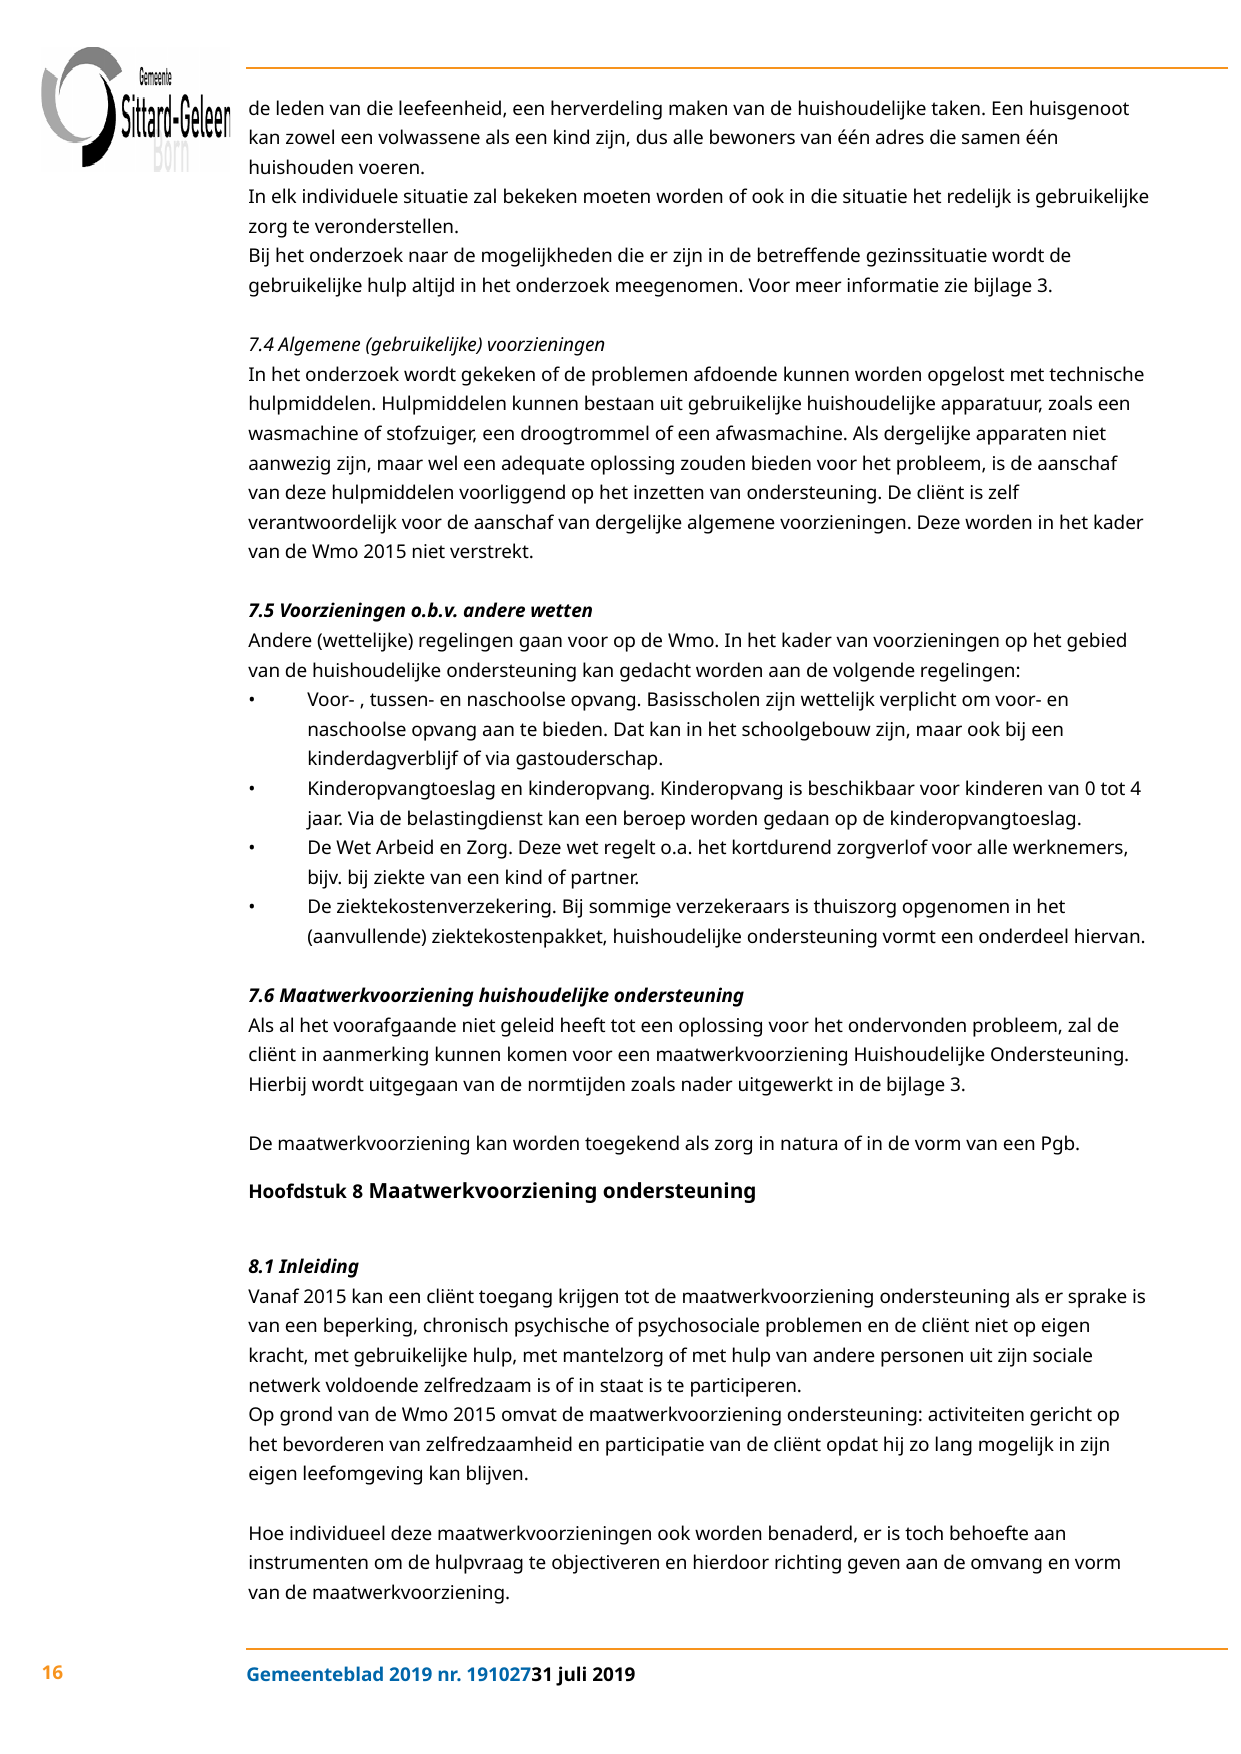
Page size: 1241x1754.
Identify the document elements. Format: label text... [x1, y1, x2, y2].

text 7.6 Maatwerkvoorziening huishoudelijke ondersteuning [248, 982, 1152, 1008]
list De ziektekostenverzekering. Bij sommige verzekeraars is thuiszorg opgenomen in het (aanvullende) ziektekostenpakket, huishoudelijke ondersteuning vormt een onderdeel hiervan. [248, 893, 1152, 949]
list De Wet Arbeid en Zorg. Deze wet regelt o.a. het kortdurend zorgverlof voor alle werknemers, bijv. bij ziekte van een kind of partner. [248, 834, 1152, 890]
text De maatwerkvoorziening kan worden toegekend als zorg in natura of in de vorm van een Pgb. [248, 1130, 1152, 1156]
text Als al het voorafgaande niet geleid heeft tot een oplossing voor het ondervonden probleem, zal de cliënt in aanmerking kunnen komen voor een maatwerkvoorziening Huishoudelijke Ondersteuning. Hierbij wordt uitgegaan van de normtijden zoals nader uitgewerkt in de bijlage 3. [248, 1012, 1152, 1097]
text In elk individuele situatie zal bekeken moeten worden of ook in die situatie het redelijk is gebruikelijke zorg te veronderstellen. [248, 183, 1152, 239]
list Voor- , tussen- en naschoolse opvang. Basisscholen zijn wettelijk verplicht om voor- en naschoolse opvang aan te bieden. Dat kan in het schoolgebouw zijn, maar ook bij een kinderdagverblijf of via gastouderschap. [248, 686, 1152, 771]
text Op grond van de Wmo 2015 omvat de maatwerkvoorziening ondersteuning: activiteiten gericht op het bevorderen van zelfredzaamheid en participatie van de cliënt opdat hij zo lang mogelijk in zijn eigen leefomgeving kan blijven. [248, 1401, 1152, 1486]
text Andere (wettelijke) regelingen gaan voor op de Wmo. In het kader van voorzieningen op het gebied van de huishoudelijke ondersteuning kan gedacht worden aan de volgende regelingen: [248, 627, 1152, 683]
text Vanaf 2015 kan een cliënt toegang krijgen tot de maatwerkvoorziening ondersteuning als er sprake is van een beperking, chronisch psychische of psychosociale problemen en de cliënt niet op eigen kracht, met gebruikelijke hulp, met mantelzorg of met hulp van andere personen uit zijn sociale netwerk voldoende zelfredzaam is of in staat is te participeren. [248, 1283, 1152, 1398]
text 7.4 Algemene (gebruikelijke) voorzieningen [248, 331, 1152, 357]
text de leden van die leefeenheid, een herverdeling maken van de huishoudelijke taken. Een huisgenoot kan zowel een volwassene als een kind zijn, dus alle bewoners van één adres die samen één huishouden voeren. [248, 95, 1152, 180]
text Bij het onderzoek naar de mogelijkheden die er zijn in de betreffende gezinssituatie wordt de gebruikelijke hulp altijd in het onderzoek meegenomen. Voor meer informatie zie bijlage 3. [248, 243, 1152, 298]
text 7.5 Voorzieningen o.b.v. andere wetten [248, 598, 1152, 623]
picture [41, 47, 231, 172]
text Hoe individueel deze maatwerkvoorzieningen ook worden benaderd, er is toch behoefte aan instrumenten om de hulpvraag te objectiveren en hierdoor richting geven aan de omvang en vorm van de maatwerkvoorziening. [248, 1520, 1152, 1605]
list Kinderopvangtoeslag en kinderopvang. Kinderopvang is beschikbaar voor kinderen van 0 tot 4 jaar. Via de belastingdienst kan een beroep worden gedaan op de kinderopvangtoeslag. [248, 775, 1152, 831]
text In het onderzoek wordt gekeken of de problemen afdoende kunnen worden opgelost met technische hulpmiddelen. Hulpmiddelen kunnen bestaan uit gebruikelijke huishoudelijke apparatuur, zoals een wasmachine of stofzuiger, een droogtrommel of een afwasmachine. Als dergelijke apparaten niet aanwezig zijn, maar wel een adequate oplossing zouden bieden voor het probleem, is de aanschaf van deze hulpmiddelen voorliggend op het inzetten van ondersteuning. De cliënt is zelf verantwoordelijk voor de aanschaf van dergelijke algemene voorzieningen. Deze worden in het kader van de Wmo 2015 niet verstrekt. [248, 361, 1152, 564]
text 8.1 Inleiding [248, 1253, 1152, 1279]
text Hoofdstuk 8 Maatwerkvoorziening ondersteuning [248, 1176, 1152, 1204]
